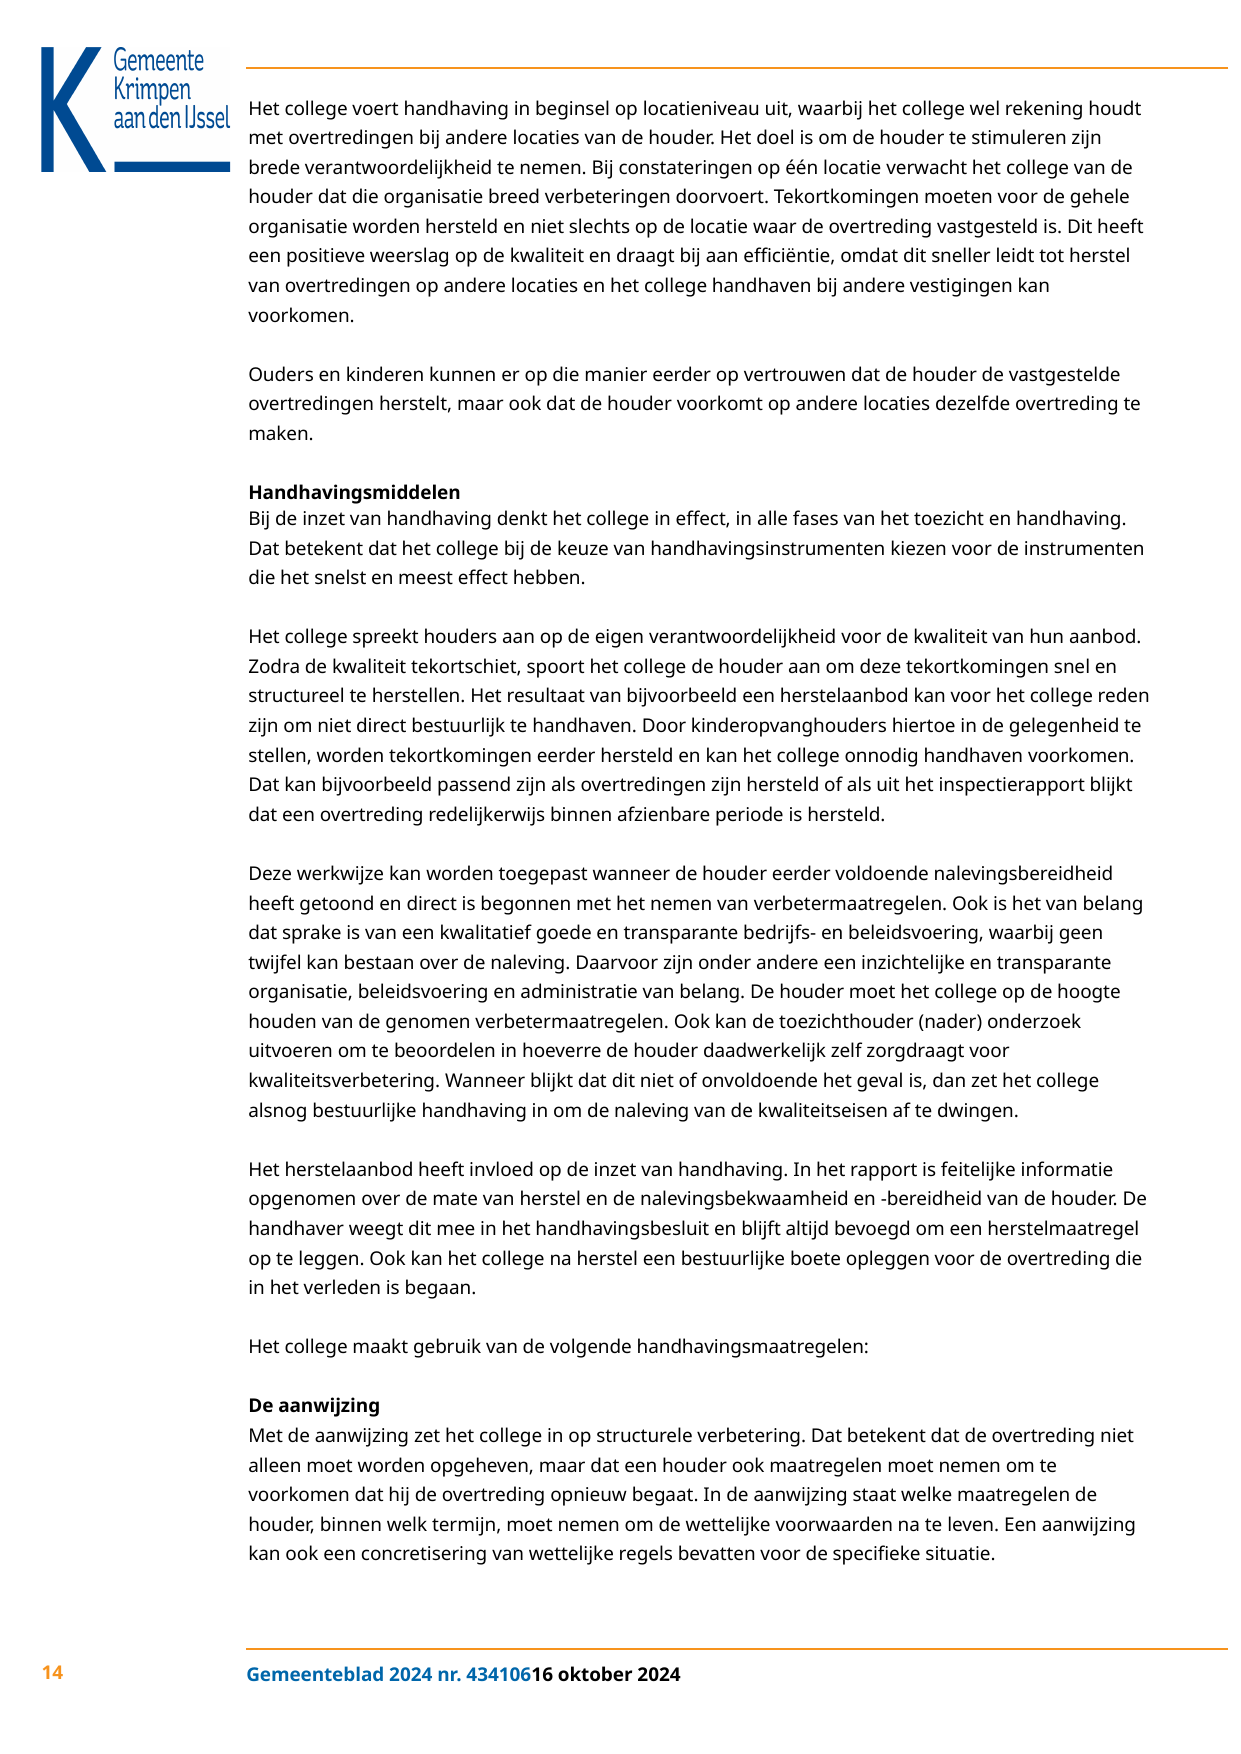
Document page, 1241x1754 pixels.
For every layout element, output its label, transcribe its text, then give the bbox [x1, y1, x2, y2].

text Het herstelaanbod heeft invloed op de inzet van handhaving. In het rapport is feitelijke informatie opgenomen over de mate van herstel en de nalevingsbekwaamheid en -bereidheid van de houder. De handhaver weegt dit mee in het handhavingsbesluit en blijft altijd bevoegd om een herstelmaatregel op te leggen. Ook kan het college na herstel een bestuurlijke boete opleggen voor de overtreding die in het verleden is begaan. [248, 1156, 1152, 1300]
text Het college maakt gebruik van de volgende handhavingsmaatregelen: [248, 1333, 1152, 1359]
text Het college voert handhaving in beginsel op locatieniveau uit, waarbij het college wel rekening houdt met overtredingen bij andere locaties van de houder. Het doel is om de houder te stimuleren zijn brede verantwoordelijkheid te nemen. Bij constateringen op één locatie verwacht het college van de houder dat die organisatie breed verbeteringen doorvoert. Tekortkomingen moeten voor de gehele organisatie worden hersteld en niet slechts op de locatie waar de overtreding vastgesteld is. Dit heeft een positieve weerslag op de kwaliteit en draagt bij aan efficiëntie, omdat dit sneller leidt tot herstel van overtredingen op andere locaties en het college handhaven bij andere vestigingen kan voorkomen. [248, 95, 1152, 328]
picture [41, 47, 231, 172]
text Handhavingsmiddelen [248, 479, 1152, 505]
text Deze werkwijze kan worden toegepast wanneer de houder eerder voldoende nalevingsbereidheid heeft getoond en direct is begonnen met het nemen van verbetermaatregelen. Ook is het van belang dat sprake is van een kwalitatief goede en transparante bedrijfs- en beleidsvoering, waarbij geen twijfel kan bestaan over de naleving. Daarvoor zijn onder andere een inzichtelijke en transparante organisatie, beleidsvoering en administratie van belang. De houder moet het college op de hoogte houden van de genomen verbetermaatregelen. Ook kan de toezichthouder (nader) onderzoek uitvoeren om te beoordelen in hoeverre de houder daadwerkelijk zelf zorgdraagt voor kwaliteitsverbetering. Wanneer blijkt dat dit niet of onvoldoende het geval is, dan zet het college alsnog bestuurlijke handhaving in om de naleving van de kwaliteitseisen af te dwingen. [248, 860, 1152, 1122]
text Met de aanwijzing zet het college in op structurele verbetering. Dat betekent dat de overtreding niet alleen moet worden opgeheven, maar dat een houder ook maatregelen moet nemen om te voorkomen dat hij de overtreding opnieuw begaat. In de aanwijzing staat welke maatregelen de houder, binnen welk termijn, moet nemen om de wettelijke voorwaarden na te leven. Een aanwijzing kan ook een concretisering van wettelijke regels bevatten voor de specifieke situatie. [248, 1422, 1152, 1566]
text Ouders en kinderen kunnen er op die manier eerder op vertrouwen dat de houder de vastgestelde overtredingen herstelt, maar ook dat de houder voorkomt op andere locaties dezelfde overtreding te maken. [248, 361, 1152, 446]
text Het college spreekt houders aan op de eigen verantwoordelijkheid voor de kwaliteit van hun aanbod. Zodra de kwaliteit tekortschiet, spoort het college de houder aan om deze tekortkomingen snel en structureel te herstellen. Het resultaat van bijvoorbeeld een herstelaanbod kan voor het college reden zijn om niet direct bestuurlijk te handhaven. Door kinderopvanghouders hiertoe in de gelegenheid te stellen, worden tekortkomingen eerder hersteld en kan het college onnodig handhaven voorkomen. Dat kan bijvoorbeeld passend zijn als overtredingen zijn hersteld of als uit het inspectierapport blijkt dat een overtreding redelijkerwijs binnen afzienbare periode is hersteld. [248, 623, 1152, 827]
text Bij de inzet van handhaving denkt het college in effect, in alle fases van het toezicht en handhaving. Dat betekent dat het college bij de keuze van handhavingsinstrumenten kiezen voor de instrumenten die het snelst en meest effect hebben. [248, 505, 1152, 590]
text De aanwijzing [248, 1393, 1152, 1418]
